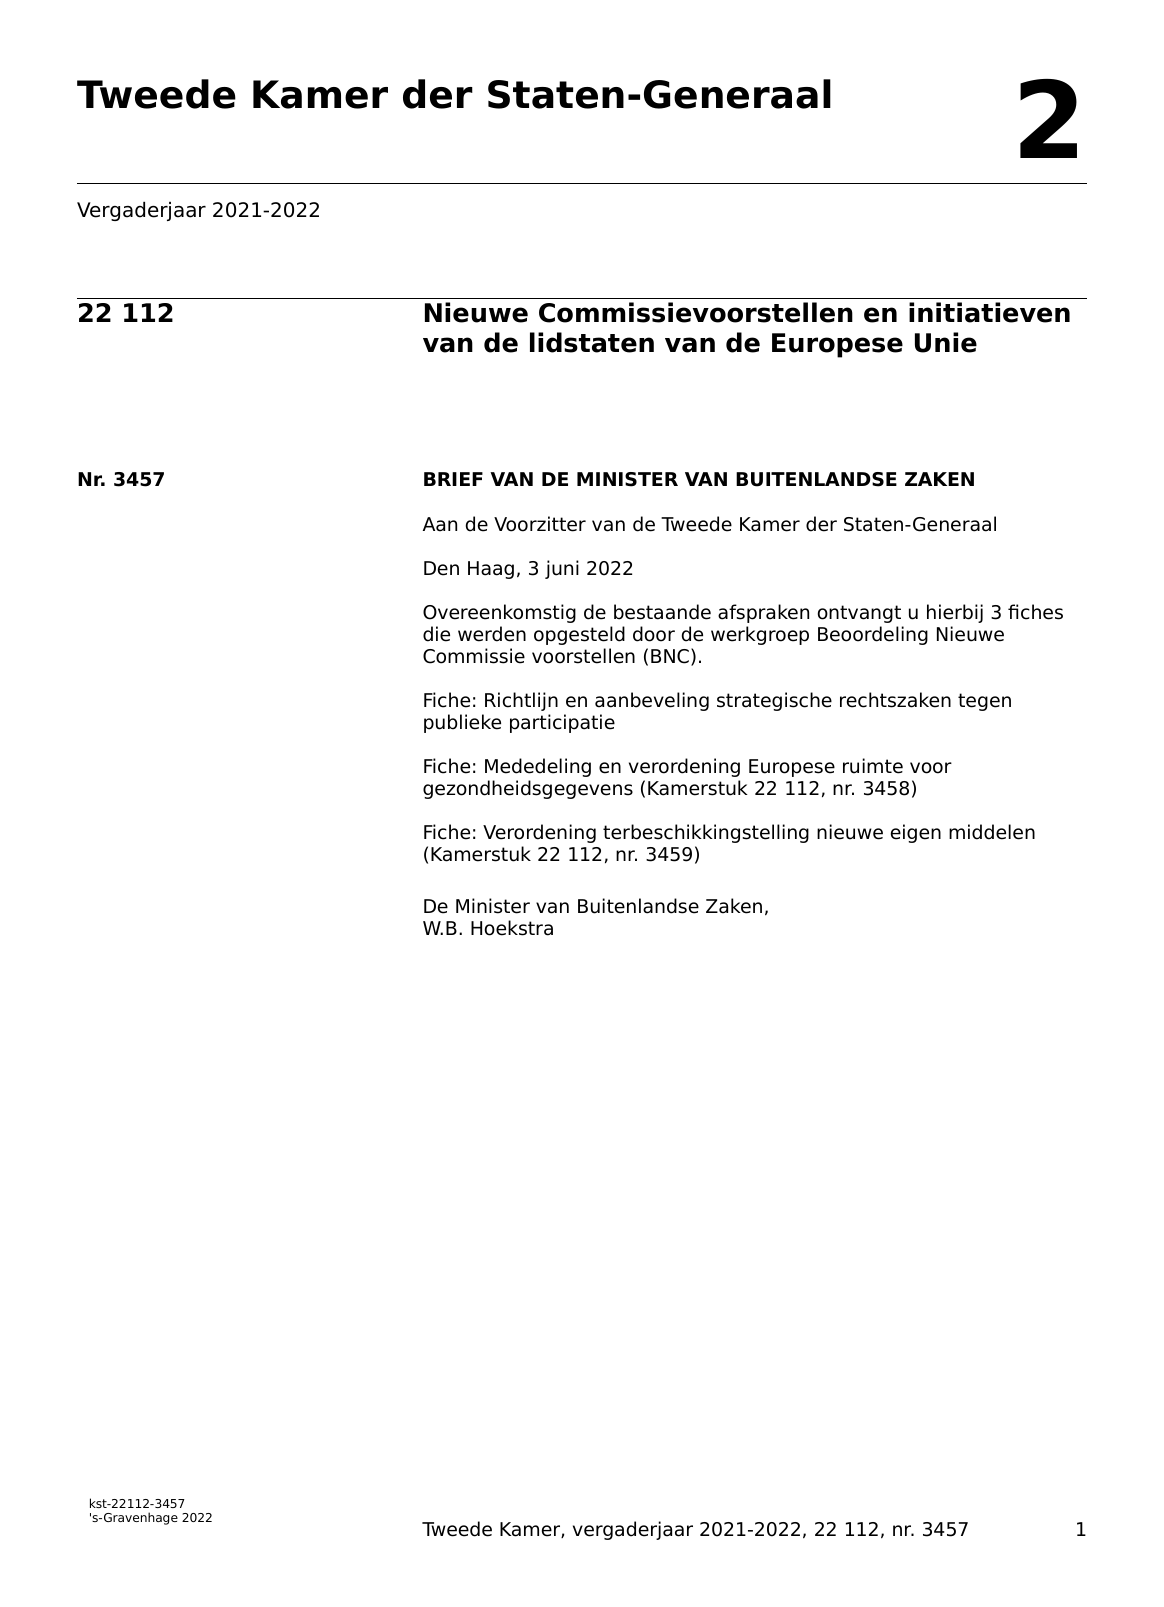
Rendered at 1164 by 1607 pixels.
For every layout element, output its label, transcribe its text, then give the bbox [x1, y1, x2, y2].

text De Minister van Buitenlandse Zaken, W.B. Hoekstra [422, 896, 1087, 940]
table_header 2 [886, 59, 1087, 183]
text Den Haag, 3 juni 2022 [422, 558, 1087, 580]
text Fiche: Mededeling en verordening Europese ruimte voor gezondheidsgegevens (Kamerstuk 22 112, nr. 3458) [422, 756, 1087, 800]
table_header Tweede Kamer der Staten-Generaal [77, 59, 886, 183]
text Aan de Voorzitter van de Tweede Kamer der Staten-Generaal [422, 513, 1087, 536]
text Fiche: Richtlijn en aanbeveling strategische rechtszaken tegen publieke participatie [422, 690, 1087, 734]
text kst-22112-3457 [88, 1497, 323, 1511]
text 's-Gravenhage 2022 [88, 1511, 323, 1525]
table_cell Vergaderjaar 2021-2022 [77, 184, 1087, 298]
text Fiche: Verordening terbeschikkingstelling nieuwe eigen middelen (Kamerstuk 22 112, nr. 3459) [422, 822, 1087, 866]
text Overeenkomstig de bestaande afspraken ontvangt u hierbij 3 fiches die werden opgesteld door de werkgroep Beoordeling Nieuwe Commissie voorstellen (BNC). [422, 602, 1087, 668]
subtitle Nr. 3457 BRIEF VAN DE MINISTER VAN BUITENLANDSE ZAKEN [77, 469, 1087, 491]
subtitle 22 112 Nieuwe Commissievoorstellen en initiatieven van de lidstaten van de Europese Unie [77, 299, 1087, 358]
